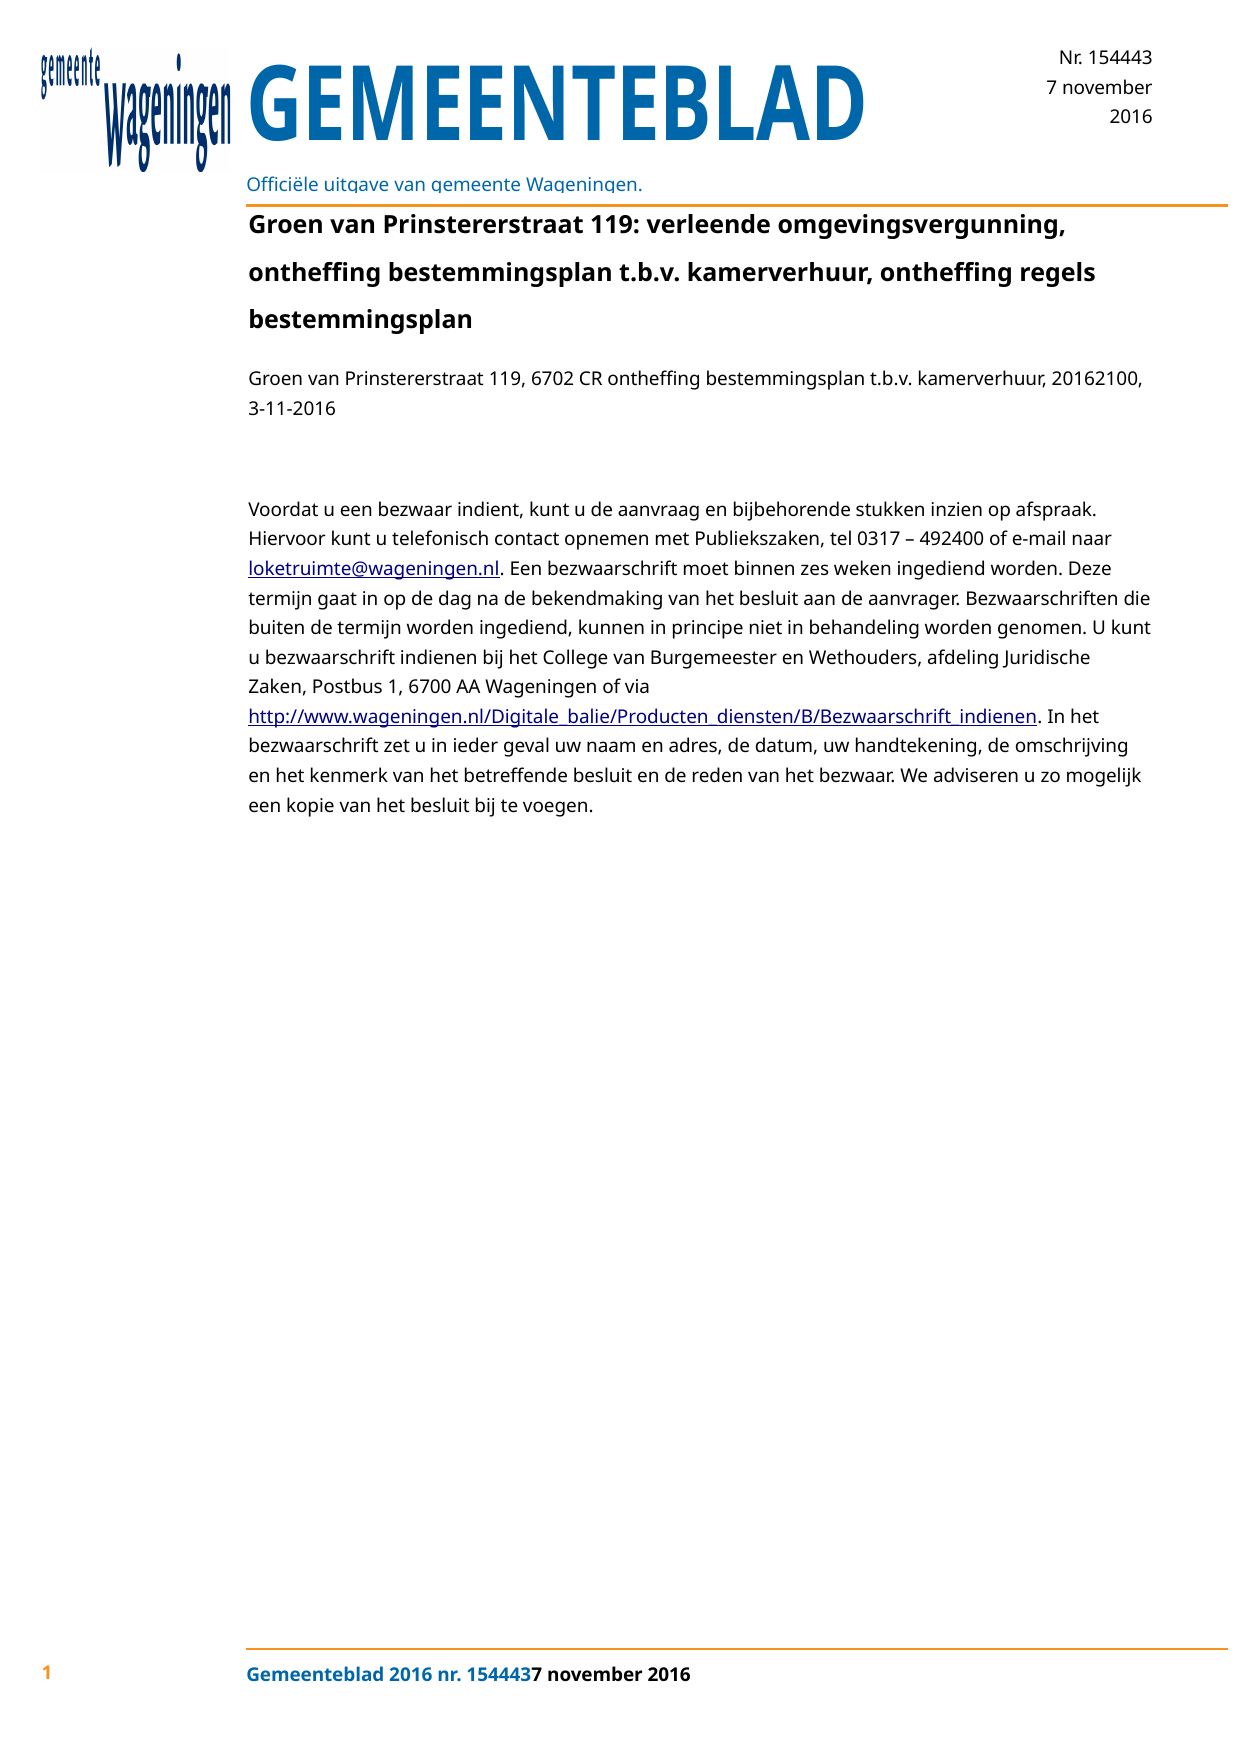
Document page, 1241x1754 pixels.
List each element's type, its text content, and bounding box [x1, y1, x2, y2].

text Groen van Prinstererstraat 119: verleende omgevingsvergunning, ontheffing bestemmingsplan t.b.v. kamerverhuur, ontheffing regels bestemmingsplan [248, 207, 1152, 336]
text Groen van Prinstererstraat 119, 6702 CR ontheffing bestemmingsplan t.b.v. kamerverhuur, 20162100, 3-11-2016 [248, 366, 1152, 421]
picture [41, 47, 231, 172]
text Voordat u een bezwaar indient, kunt u de aanvraag en bijbehorende stukken inzien op afspraak. Hiervoor kunt u telefonisch contact opnemen met Publiekszaken, tel 0317 – 492400 of e-mail naar loketruimte@wageningen.nl. Een bezwaarschrift moet binnen zes weken ingediend worden. Deze termijn gaat in op de dag na de bekendmaking van het besluit aan de aanvrager. Bezwaarschriften die buiten de termijn worden ingediend, kunnen in principe niet in behandeling worden genomen. U kunt u bezwaarschrift indienen bij het College van Burgemeester en Wethouders, afdeling Juridische Zaken, Postbus 1, 6700 AA Wageningen of via http://www.wageningen.nl/Digitale_balie/Producten_diensten/B/Bezwaarschrift_indienen. In het bezwaarschrift zet u in ieder geval uw naam en adres, de datum, uw handtekening, de omschrijving en het kenmerk van het betreffende besluit en de reden van het bezwaar. We adviseren u zo mogelijk een kopie van het besluit bij te voegen. [248, 496, 1152, 817]
